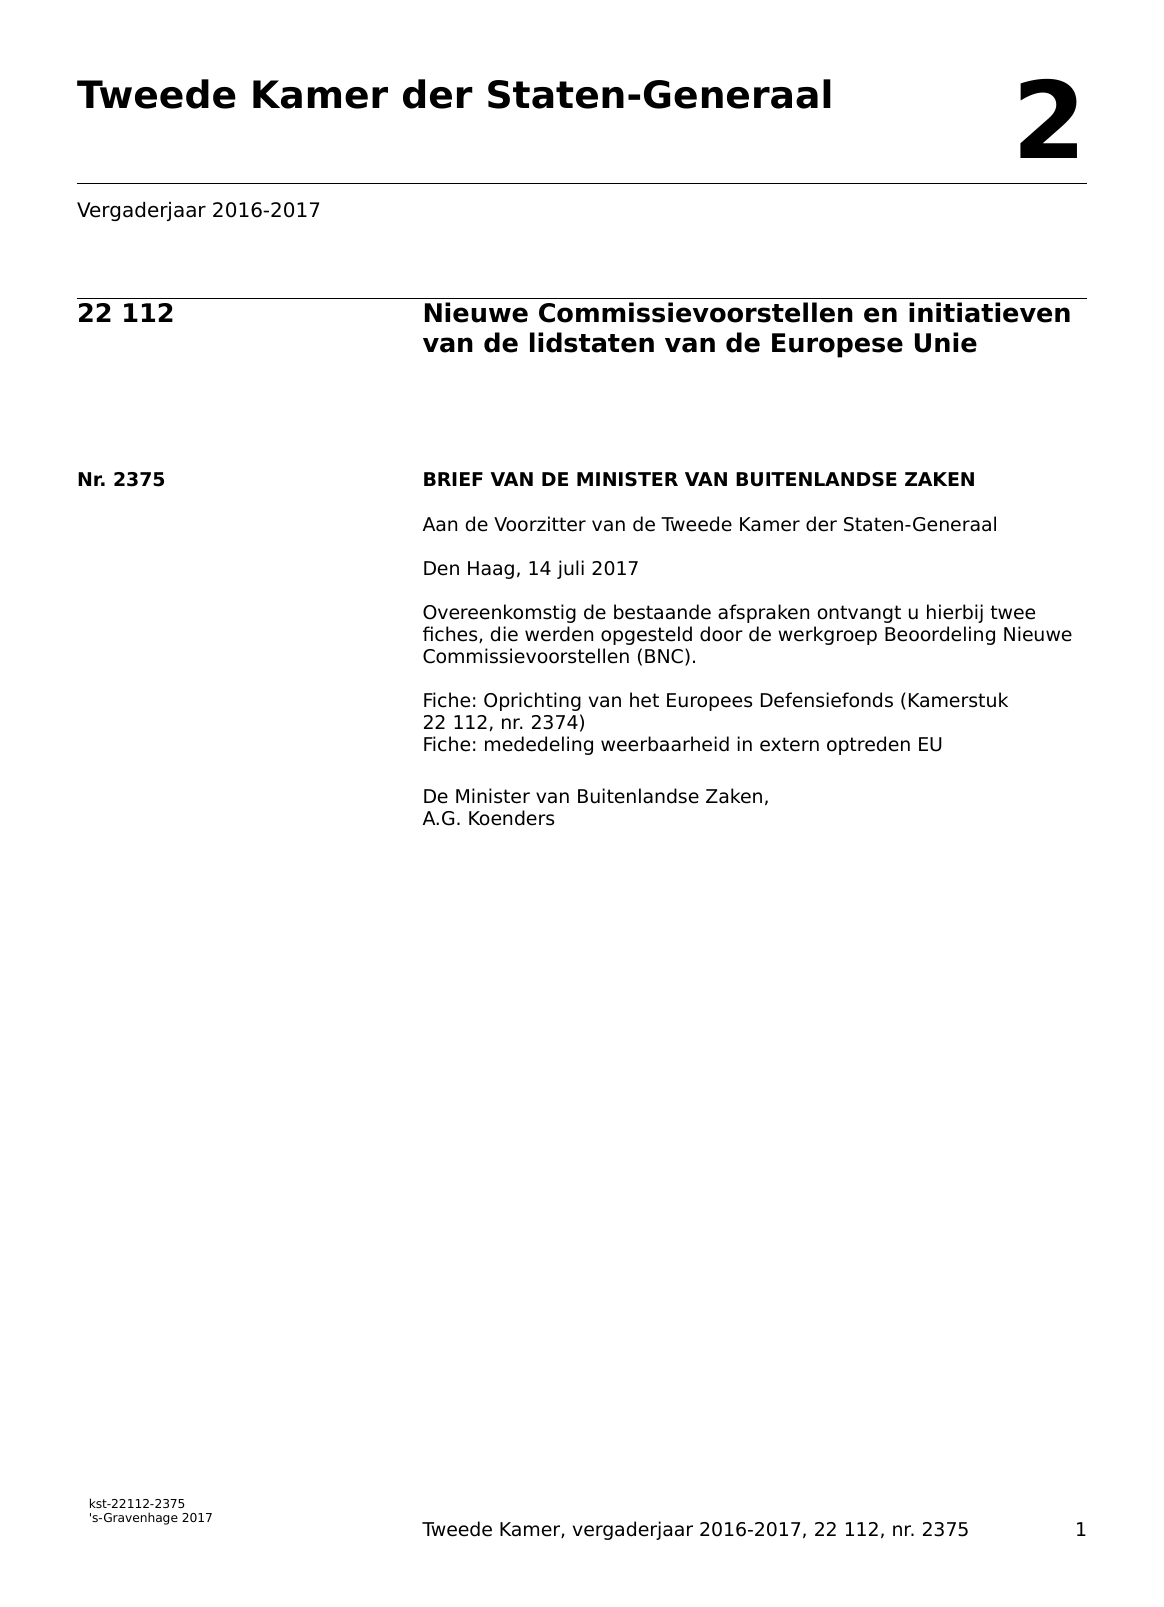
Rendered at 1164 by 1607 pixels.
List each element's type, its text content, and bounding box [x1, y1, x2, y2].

text 's-Gravenhage 2017 [88, 1511, 323, 1525]
table_header 2 [886, 59, 1087, 183]
text Aan de Voorzitter van de Tweede Kamer der Staten-Generaal [422, 513, 1087, 536]
subtitle 22 112 Nieuwe Commissievoorstellen en initiatieven van de lidstaten van de Europese Unie [77, 299, 1087, 358]
table_header Tweede Kamer der Staten-Generaal [77, 59, 886, 183]
text Overeenkomstig de bestaande afspraken ontvangt u hierbij twee fiches, die werden opgesteld door de werkgroep Beoordeling Nieuwe Commissievoorstellen (BNC). [422, 602, 1087, 668]
text Fiche: mededeling weerbaarheid in extern optreden EU [422, 734, 1087, 756]
text kst-22112-2375 [88, 1497, 323, 1511]
subtitle Nr. 2375 BRIEF VAN DE MINISTER VAN BUITENLANDSE ZAKEN [77, 469, 1087, 491]
text Fiche: Oprichting van het Europees Defensiefonds (Kamerstuk 22 112, nr. 2374) [422, 690, 1087, 734]
table_cell Vergaderjaar 2016-2017 [77, 184, 1087, 298]
text Den Haag, 14 juli 2017 [422, 558, 1087, 580]
text De Minister van Buitenlandse Zaken, A.G. Koenders [422, 786, 1087, 830]
